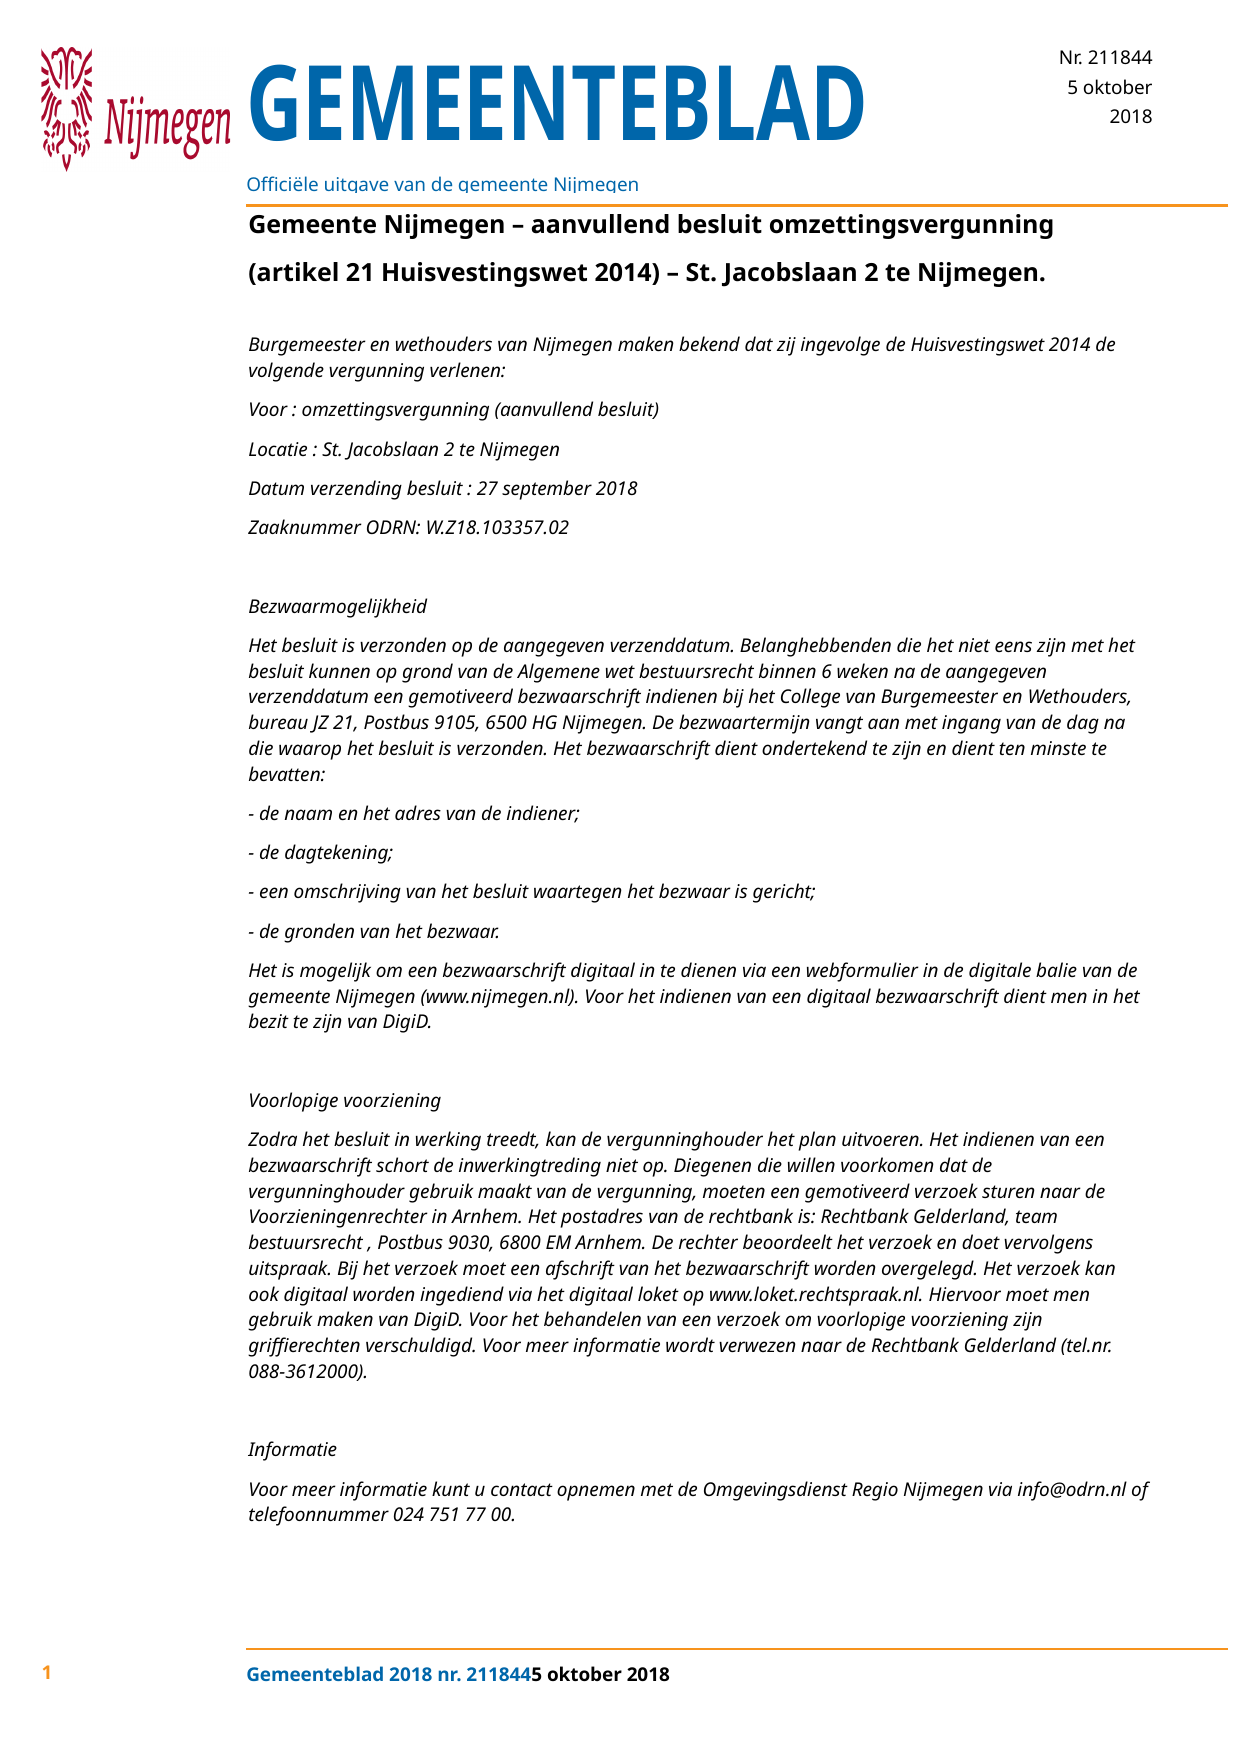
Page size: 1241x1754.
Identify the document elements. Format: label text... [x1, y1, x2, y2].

picture [41, 47, 231, 172]
text Zodra het besluit in werking treedt, kan de vergunninghouder het plan uitvoeren. Het indienen van een bezwaarschrift schort de inwerkingtreding niet op. Diegenen die willen voorkomen dat de vergunninghouder gebruik maakt van de vergunning, moeten een gemotiveerd verzoek sturen naar de Voorzieningenrechter in Arnhem. Het postadres van de rechtbank is: Rechtbank Gelderland, team bestuursrecht , Postbus 9030, 6800 EM Arnhem. De rechter beoordeelt het verzoek en doet vervolgens uitspraak. Bij het verzoek moet een afschrift van het bezwaarschrift worden overgelegd. Het verzoek kan ook digitaal worden ingediend via het digitaal loket op www.loket.rechtspraak.nl. Hiervoor moet men gebruik maken van DigiD. Voor het behandelen van een verzoek om voorlopige voorziening zijn griffierechten verschuldigd. Voor meer informatie wordt verwezen naar de Rechtbank Gelderland (tel.nr. 088-3612000). [248, 1126, 1152, 1384]
text - de dagtekening; [248, 839, 1152, 865]
text - een omschrijving van het besluit waartegen het bezwaar is gericht; [248, 878, 1152, 904]
text Het besluit is verzonden op de aangegeven verzenddatum. Belanghebbenden die het niet eens zijn met het besluit kunnen op grond van de Algemene wet bestuursrecht binnen 6 weken na de aangegeven verzenddatum een gemotiveerd bezwaarschrift indienen bij het College van Burgemeester en Wethouders, bureau JZ 21, Postbus 9105, 6500 HG Nijmegen. De bezwaartermijn vangt aan met ingang van de dag na die waarop het besluit is verzonden. Het bezwaarschrift dient ondertekend te zijn en dient ten minste te bevatten: [248, 632, 1152, 786]
text - de naam en het adres van de indiener; [248, 800, 1152, 826]
text Voor meer informatie kunt u contact opnemen met de Omgevingsdienst Regio Nijmegen via info@odrn.nl of telefoonnummer 024 751 77 00. [248, 1476, 1152, 1527]
text Datum verzending besluit : 27 september 2018 [248, 475, 1152, 501]
text Het is mogelijk om een bezwaarschrift digitaal in te dienen via een webformulier in de digitale balie van de gemeente Nijmegen (www.nijmegen.nl). Voor het indienen van een digitaal bezwaarschrift dient men in het bezit te zijn van DigiD. [248, 957, 1152, 1034]
text Locatie : St. Jacobslaan 2 te Nijmegen [248, 436, 1152, 461]
text Voorlopige voorziening [248, 1087, 1152, 1113]
text Zaaknummer ODRN: W.Z18.103357.02 [248, 514, 1152, 540]
text Burgemeester en wethouders van Nijmegen maken bekend dat zij ingevolge de Huisvestingswet 2014 de volgende vergunning verlenen: [248, 331, 1152, 383]
text Informatie [248, 1436, 1152, 1462]
text Voor : omzettingsvergunning (aanvullend besluit) [248, 396, 1152, 422]
text Bezwaarmogelijkheid [248, 593, 1152, 618]
text - de gronden van het bezwaar. [248, 918, 1152, 943]
text Gemeente Nijmegen – aanvullend besluit omzettingsvergunning (artikel 21 Huisvestingswet 2014) – St. Jacobslaan 2 te Nijmegen. [248, 207, 1152, 288]
